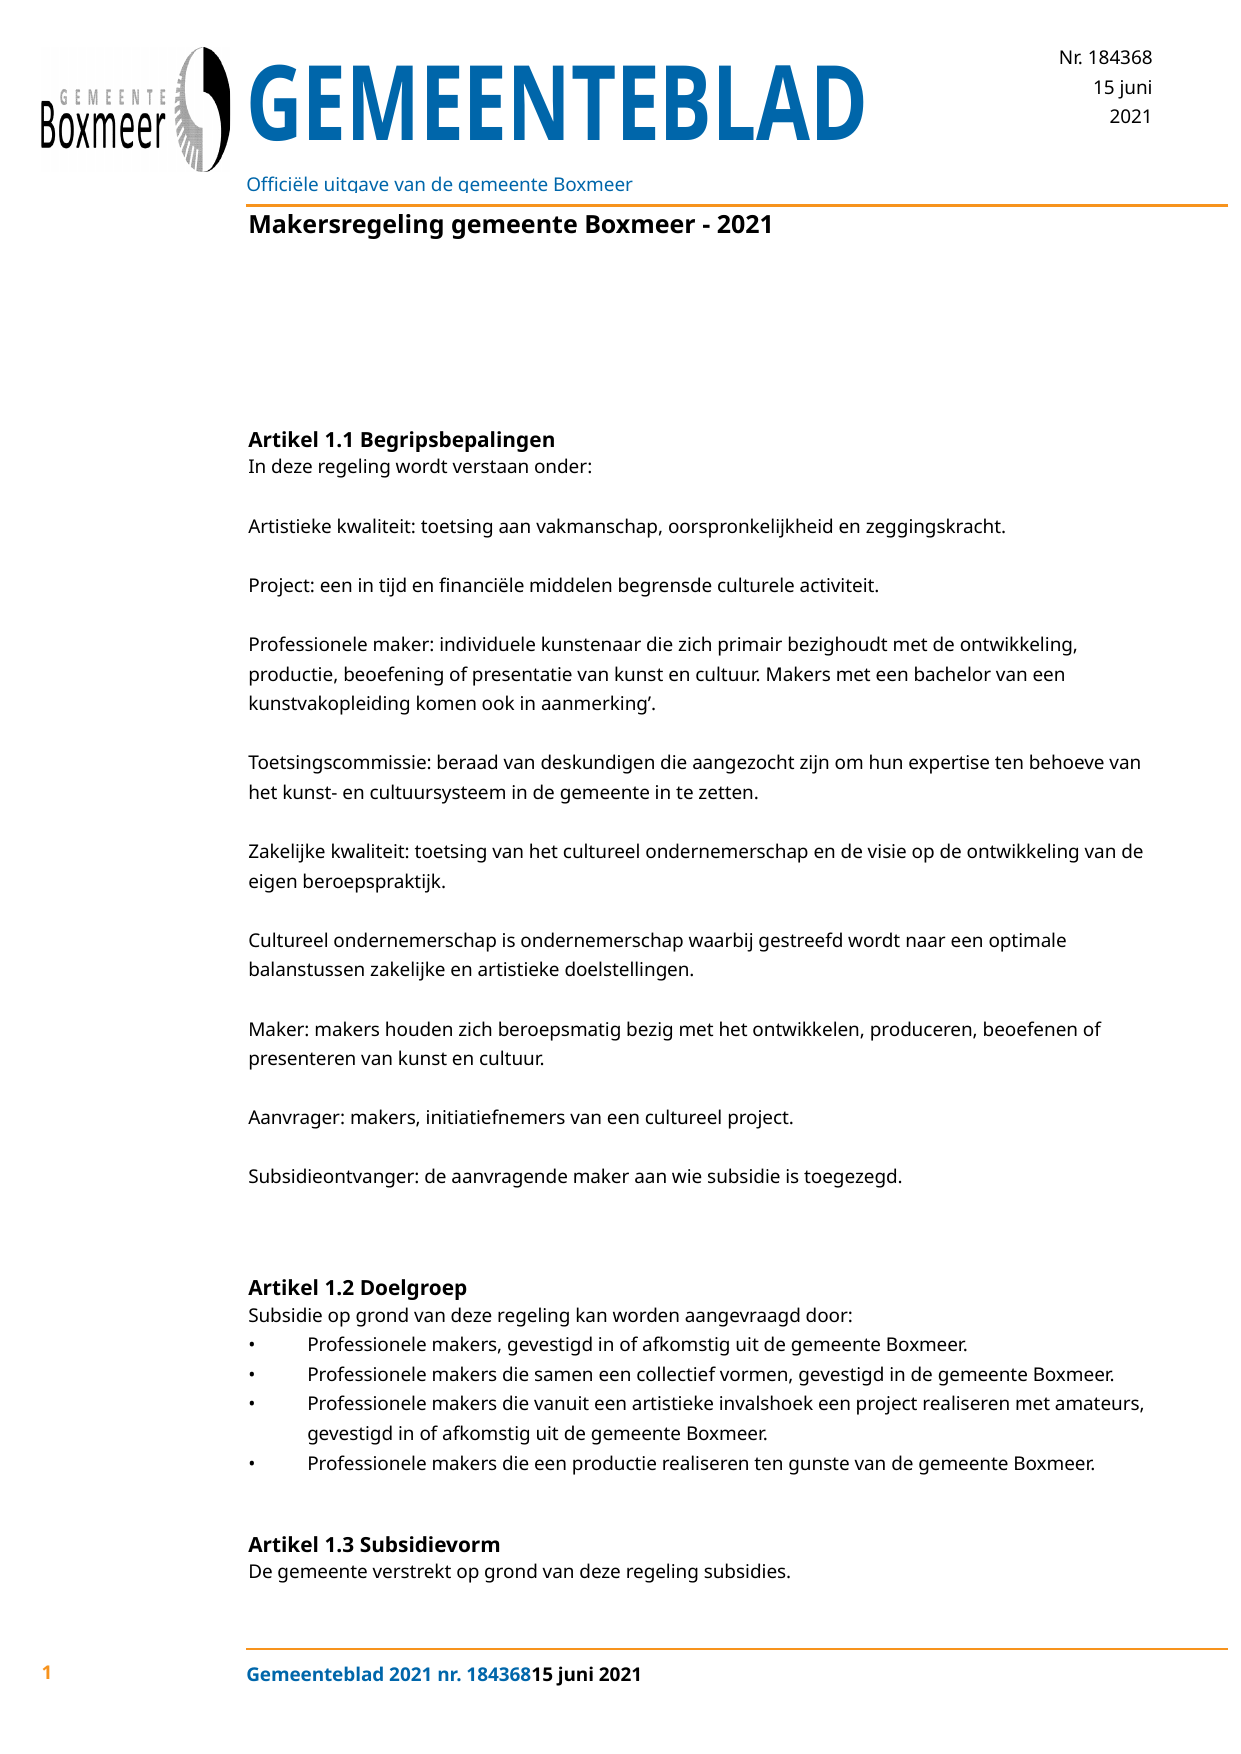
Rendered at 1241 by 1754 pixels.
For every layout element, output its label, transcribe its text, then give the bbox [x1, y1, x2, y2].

text Project: een in tijd en financiële middelen begrensde culturele activiteit. [248, 572, 1152, 598]
text Artikel 1.3 Subsidievorm [248, 1530, 1152, 1558]
picture [41, 47, 231, 172]
text In deze regeling wordt verstaan onder: [248, 454, 1152, 479]
text Zakelijke kwaliteit: toetsing van het cultureel ondernemerschap en de visie op de ontwikkeling van de eigen beroepspraktijk. [248, 838, 1152, 894]
text Subsidie op grond van deze regeling kan worden aangevraagd door: [248, 1302, 1152, 1327]
text Toetsingscommissie: beraad van deskundigen die aangezocht zijn om hun expertise ten behoeve van het kunst- en cultuursysteem in de gemeente in te zetten. [248, 749, 1152, 805]
text Artistieke kwaliteit: toetsing aan vakmanschap, oorspronkelijkheid en zeggingskracht. [248, 513, 1152, 539]
text Subsidieontvanger: de aanvragende maker aan wie subsidie is toegezegd. [248, 1164, 1152, 1189]
text Makersregeling gemeente Boxmeer - 2021 [248, 207, 1152, 241]
text De gemeente verstrekt op grond van deze regeling subsidies. [248, 1558, 1152, 1584]
text Professionele maker: individuele kunstenaar die zich primair bezighoudt met de ontwikkeling, productie, beoefening of presentatie van kunst en cultuur. Makers met een bachelor van een kunstvakopleiding komen ook in aanmerking’. [248, 631, 1152, 716]
list Professionele makers die samen een collectief vormen, gevestigd in de gemeente Boxmeer. [248, 1361, 1152, 1387]
text Artikel 1.2 Doelgroep [248, 1273, 1152, 1302]
text Maker: makers houden zich beroepsmatig bezig met het ontwikkelen, produceren, beoefenen of presenteren van kunst en cultuur. [248, 1016, 1152, 1071]
text Artikel 1.1 Begripsbepalingen [248, 425, 1152, 454]
list Professionele makers, gevestigd in of afkomstig uit de gemeente Boxmeer. [248, 1331, 1152, 1357]
text Aanvrager: makers, initiatiefnemers van een cultureel project. [248, 1104, 1152, 1130]
list Professionele makers die vanuit een artistieke invalshoek een project realiseren met amateurs, gevestigd in of afkomstig uit de gemeente Boxmeer. [248, 1391, 1152, 1446]
list Professionele makers die een productie realiseren ten gunste van de gemeente Boxmeer. [248, 1450, 1152, 1475]
text Cultureel ondernemerschap is ondernemerschap waarbij gestreefd wordt naar een optimale balanstussen zakelijke en artistieke doelstellingen. [248, 927, 1152, 982]
